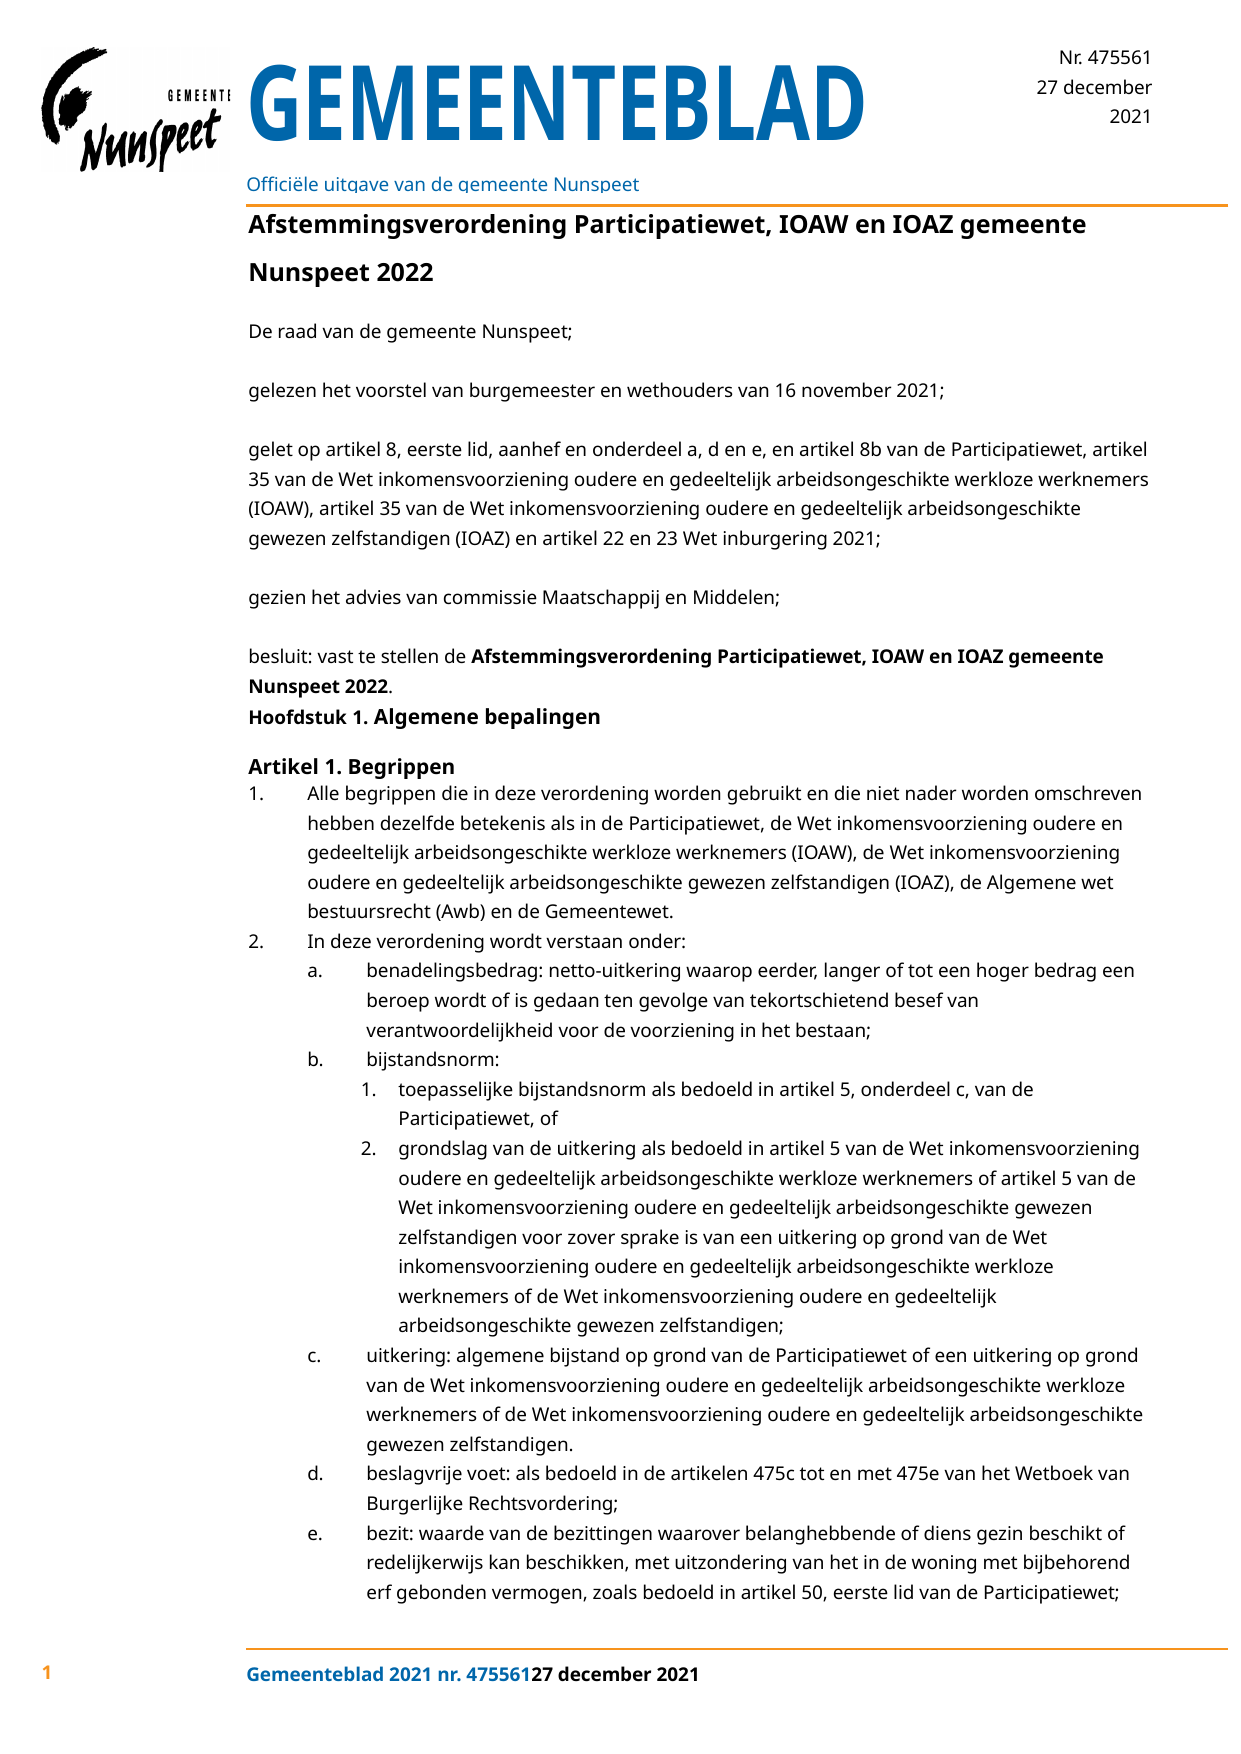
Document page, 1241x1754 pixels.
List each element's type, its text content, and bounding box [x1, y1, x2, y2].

text gezien het advies van commissie Maatschappij en Middelen; [248, 584, 1152, 610]
text gelet op artikel 8, eerste lid, aanhef en onderdeel a, d en e, en artikel 8b van de Participatiewet, artikel 35 van de Wet inkomensvoorziening oudere en gedeeltelijk arbeidsongeschikte werkloze werknemers (IOAW), artikel 35 van de Wet inkomensvoorziening oudere en gedeeltelijk arbeidsongeschikte gewezen zelfstandigen (IOAZ) en artikel 22 en 23 Wet inburgering 2021; [248, 436, 1152, 551]
list benadelingsbedrag: netto-uitkering waarop eerder, langer of tot een hoger bedrag een beroep wordt of is gedaan ten gevolge van tekortschietend besef van verantwoordelijkheid voor de voorziening in het bestaan; [307, 958, 1152, 1043]
text Artikel 1. Begrippen [248, 752, 1152, 780]
list In deze verordening wordt verstaan onder: [248, 928, 1152, 954]
list bijstandsnorm: [307, 1046, 1152, 1072]
list beslagvrije voet: als bedoeld in de artikelen 475c tot en met 475e van het Wetboek van Burgerlijke Rechtsvordering; [307, 1461, 1152, 1516]
picture [41, 47, 231, 172]
text De raad van de gemeente Nunspeet; [248, 318, 1152, 344]
text Hoofdstuk 1. Algemene bepalingen [248, 702, 1152, 731]
list bezit: waarde van de bezittingen waarover belanghebbende of diens gezin beschikt of redelijkerwijs kan beschikken, met uitzondering van het in de woning met bijbehorend erf gebonden vermogen, zoals bedoeld in artikel 50, eerste lid van de Participatiewet; [307, 1520, 1152, 1605]
text Afstemmingsverordening Participatiewet, IOAW en IOAZ gemeente Nunspeet 2022 [248, 207, 1152, 288]
list Alle begrippen die in deze verordening worden gebruikt en die niet nader worden omschreven hebben dezelfde betekenis als in de Participatiewet, de Wet inkomensvoorziening oudere en gedeeltelijk arbeidsongeschikte werkloze werknemers (IOAW), de Wet inkomensvoorziening oudere en gedeeltelijk arbeidsongeschikte gewezen zelfstandigen (IOAZ), de Algemene wet bestuursrecht (Awb) en de Gemeentewet. [248, 780, 1152, 924]
list grondslag van de uitkering als bedoeld in artikel 5 van de Wet inkomensvoorziening oudere en gedeeltelijk arbeidsongeschikte werkloze werknemers of artikel 5 van de Wet inkomensvoorziening oudere en gedeeltelijk arbeidsongeschikte gewezen zelfstandigen voor zover sprake is van een uitkering op grond van de Wet inkomensvoorziening oudere en gedeeltelijk arbeidsongeschikte werkloze werknemers of de Wet inkomensvoorziening oudere en gedeeltelijk arbeidsongeschikte gewezen zelfstandigen; [361, 1135, 1152, 1338]
text gelezen het voorstel van burgemeester en wethouders van 16 november 2021; [248, 377, 1152, 403]
text besluit: vast te stellen de Afstemmingsverordening Participatiewet, IOAW en IOAZ gemeente Nunspeet 2022. [248, 643, 1152, 699]
list toepasselijke bijstandsnorm als bedoeld in artikel 5, onderdeel c, van de Participatiewet, of [361, 1076, 1152, 1131]
list uitkering: algemene bijstand op grond van de Participatiewet of een uitkering op grond van de Wet inkomensvoorziening oudere en gedeeltelijk arbeidsongeschikte werkloze werknemers of de Wet inkomensvoorziening oudere en gedeeltelijk arbeidsongeschikte gewezen zelfstandigen. [307, 1342, 1152, 1457]
